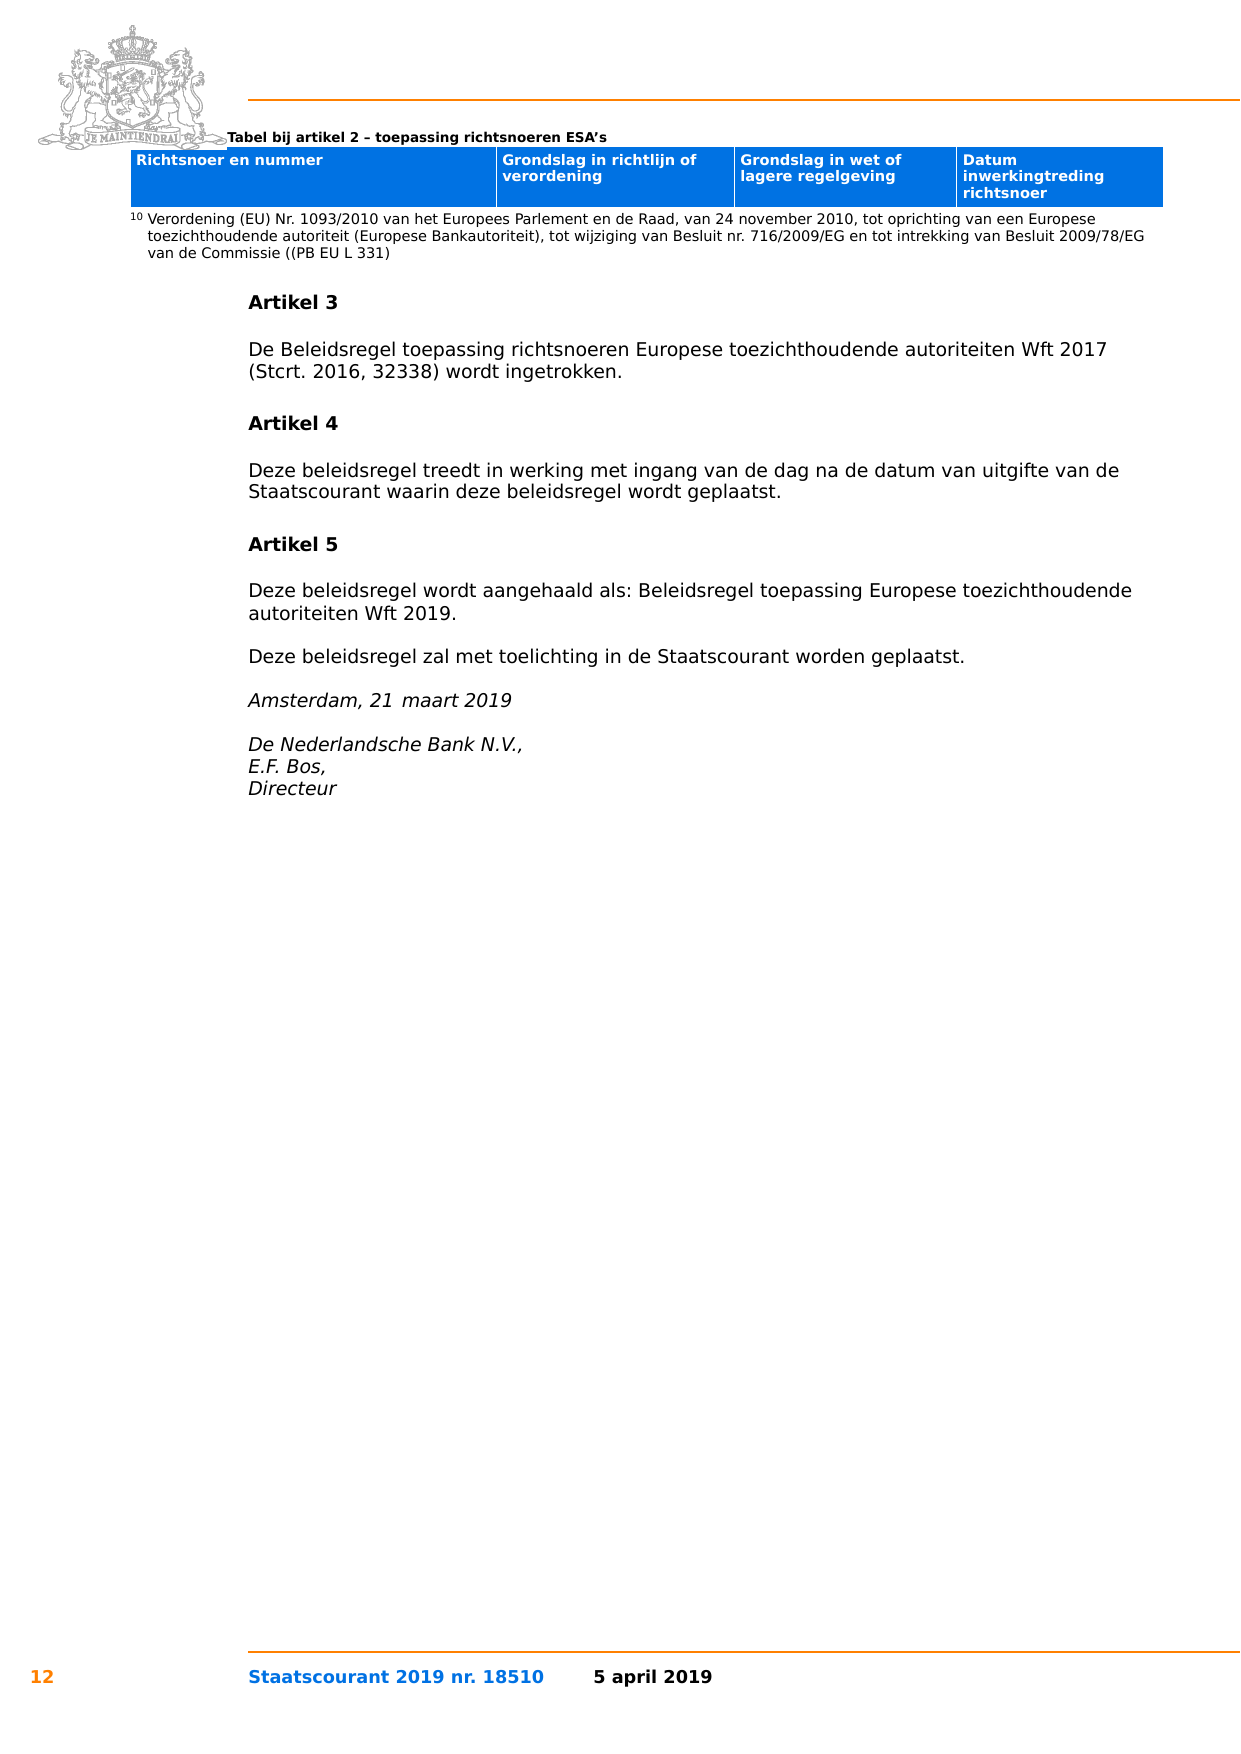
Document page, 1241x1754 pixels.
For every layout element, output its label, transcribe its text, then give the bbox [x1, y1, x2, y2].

table_cell 10 Verordening (EU) Nr. 1093/2010 van het Europees Parlement en de Raad, van 24 november 2010, tot oprichting van een Europese toezichthoudende autoriteit (Europese Bankautoriteit), tot wijziging van Besluit nr. 716/2009/EG en tot intrekking van Besluit 2009/78/EG van de Commissie ((PB EU L 331) [130, 208, 1163, 262]
table_cell Grondslag in richtlijn of verordening [497, 147, 734, 207]
text Deze beleidsregel treedt in werking met ingang van de dag na de datum van uitgifte van de Staatscourant waarin deze beleidsregel wordt geplaatst. [248, 459, 1163, 503]
subtitle Artikel 4 [248, 412, 1163, 434]
text Deze beleidsregel wordt aangehaald als: Beleidsregel toepassing Europese toezichthoudende autoriteiten Wft 2019. [248, 580, 1163, 624]
subtitle Artikel 5 [248, 533, 1163, 555]
table_cell Datum inwerkingtreding richtsnoer [957, 147, 1163, 207]
text Deze beleidsregel zal met toelichting in de Staatscourant worden geplaatst. [248, 646, 1163, 668]
picture [38, 25, 227, 150]
table_cell Richtsnoer en nummer [131, 147, 496, 207]
text Amsterdam, 21 maart 2019 [248, 690, 1163, 712]
table_header Tabel bij artikel 2 – toepassing richtsnoeren ESA’s [227, 130, 1163, 146]
text De Nederlandsche Bank N.V., E.F. Bos, Directeur [248, 734, 1163, 800]
text De Beleidsregel toepassing richtsnoeren Europese toezichthoudende autoriteiten Wft 2017 (Stcrt. 2016, 32338) wordt ingetrokken. [248, 338, 1163, 382]
table_cell Grondslag in wet of lagere regelgeving [735, 147, 956, 207]
subtitle Artikel 3 [248, 292, 1163, 313]
